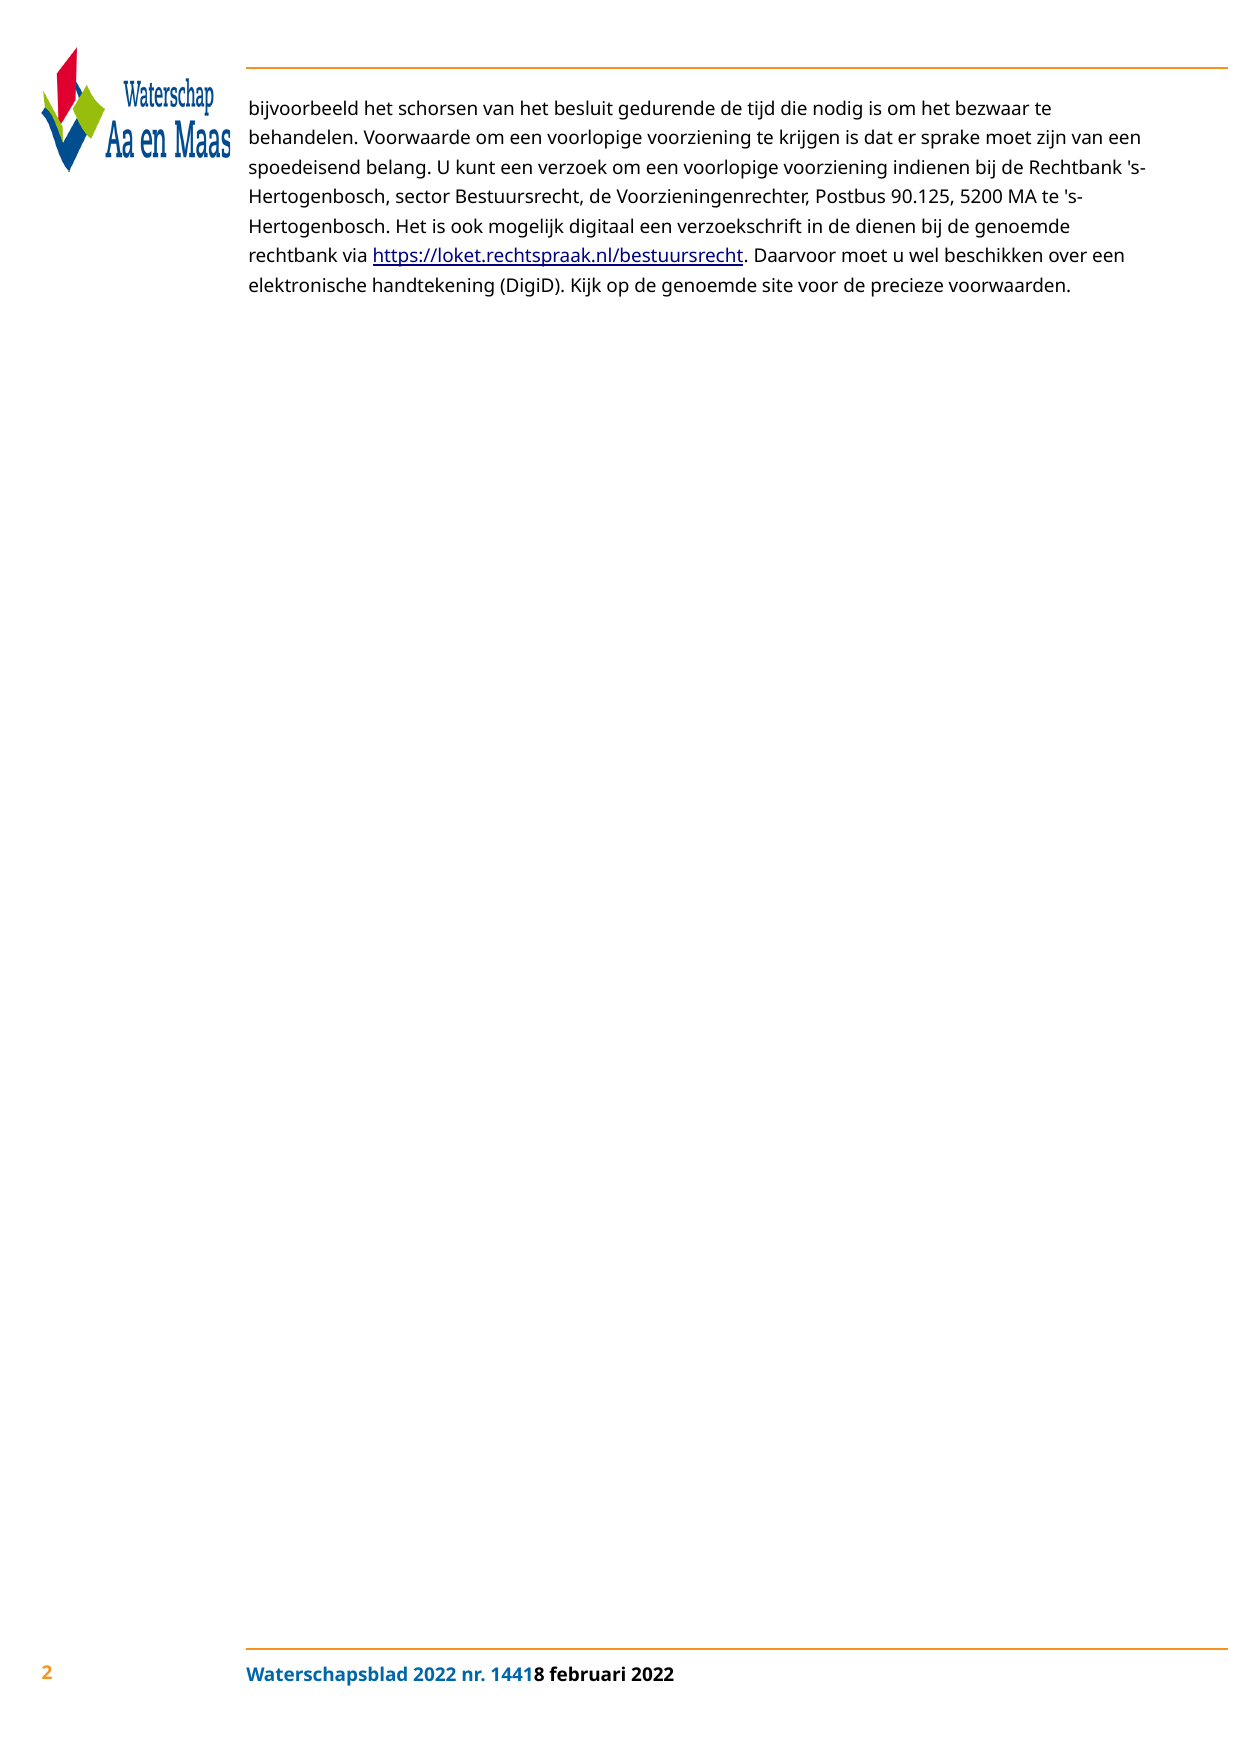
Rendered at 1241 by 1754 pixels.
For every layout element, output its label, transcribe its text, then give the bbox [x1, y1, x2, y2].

text bijvoorbeeld het schorsen van het besluit gedurende de tijd die nodig is om het bezwaar te behandelen. Voorwaarde om een voorlopige voorziening te krijgen is dat er sprake moet zijn van een spoedeisend belang. U kunt een verzoek om een voorlopige voorziening indienen bij de Rechtbank 's-Hertogenbosch, sector Bestuursrecht, de Voorzieningenrechter, Postbus 90.125, 5200 MA te 's-Hertogenbosch. Het is ook mogelijk digitaal een verzoekschrift in de dienen bij de genoemde rechtbank via https://loket.rechtspraak.nl/bestuursrecht. Daarvoor moet u wel beschikken over een elektronische handtekening (DigiD). Kijk op de genoemde site voor de precieze voorwaarden. [248, 95, 1152, 298]
picture [41, 47, 231, 172]
